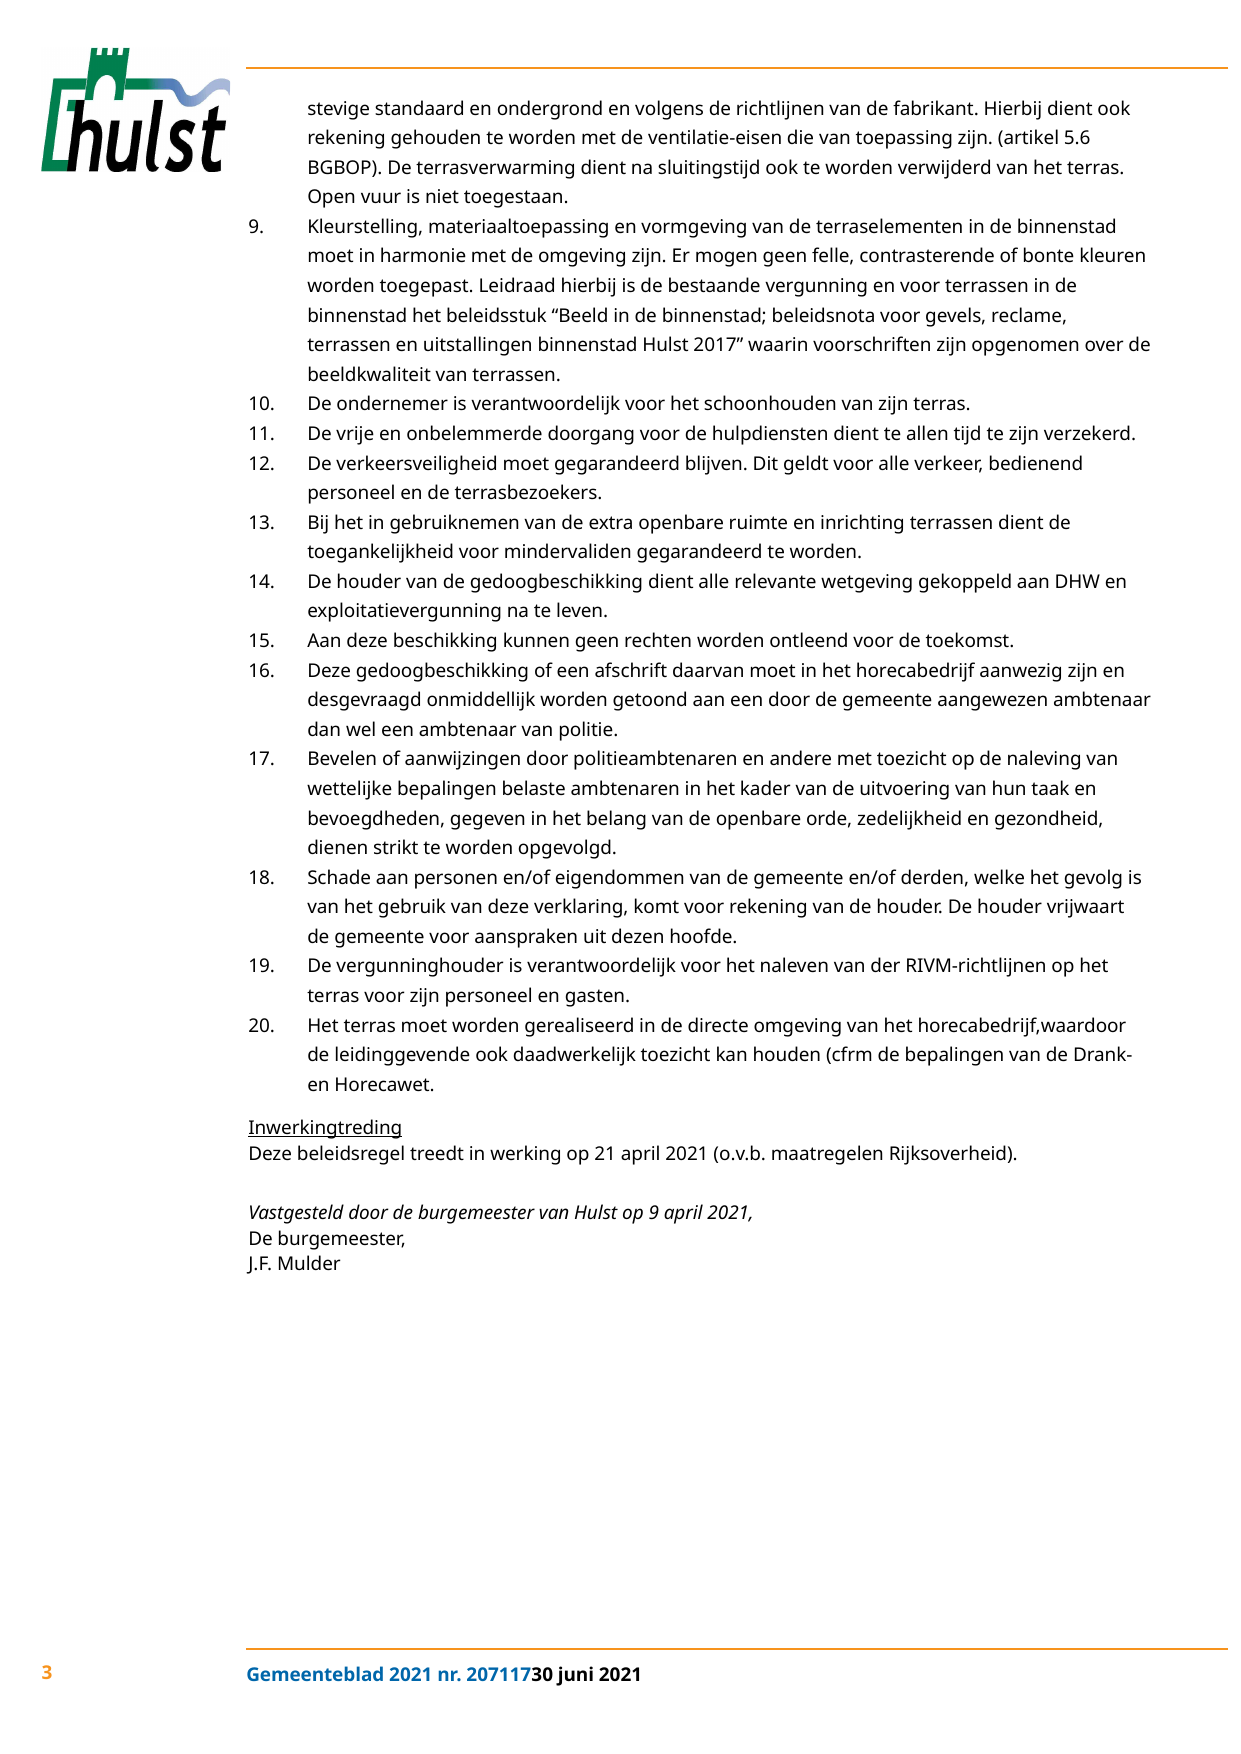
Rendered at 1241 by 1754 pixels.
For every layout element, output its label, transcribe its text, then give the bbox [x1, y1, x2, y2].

list Deze gedoogbeschikking of een afschrift daarvan moet in het horecabedrijf aanwezig zijn en desgevraagd onmiddellijk worden getoond aan een door de gemeente aangewezen ambtenaar dan wel een ambtenaar van politie. [248, 657, 1152, 742]
list Aan deze beschikking kunnen geen rechten worden ontleend voor de toekomst. [248, 627, 1152, 653]
text J.F. Mulder [248, 1251, 1152, 1276]
text Vastgesteld door de burgemeester van Hulst op 9 april 2021, [248, 1199, 1152, 1225]
text De burgemeester, [248, 1225, 1152, 1251]
list De verkeersveiligheid moet gegarandeerd blijven. Dit geldt voor alle verkeer, bedienend personeel en de terrasbezoekers. [248, 450, 1152, 505]
text Inwerkingtreding [248, 1114, 1152, 1140]
picture [41, 47, 231, 172]
list Bevelen of aanwijzingen door politieambtenaren en andere met toezicht op de naleving van wettelijke bepalingen belaste ambtenaren in het kader van de uitvoering van hun taak en bevoegdheden, gegeven in het belang van de openbare orde, zedelijkheid en gezondheid, dienen strikt te worden opgevolgd. [248, 746, 1152, 860]
list De houder van de gedoogbeschikking dient alle relevante wetgeving gekoppeld aan DHW en exploitatievergunning na te leven. [248, 568, 1152, 623]
list De ondernemer is verantwoordelijk voor het schoonhouden van zijn terras. [248, 391, 1152, 416]
list Het terras moet worden gerealiseerd in de directe omgeving van het horecabedrijf,waardoor de leidinggevende ook daadwerkelijk toezicht kan houden (cfrm de bepalingen van de Drank- en Horecawet. [248, 1012, 1152, 1097]
list Bij het in gebruiknemen van de extra openbare ruimte en inrichting terrassen dient de toegankelijkheid voor mindervaliden gegarandeerd te worden. [248, 509, 1152, 564]
list De vrije en onbelemmerde doorgang voor de hulpdiensten dient te allen tijd te zijn verzekerd. [248, 420, 1152, 446]
list Schade aan personen en/of eigendommen van de gemeente en/of derden, welke het gevolg is van het gebruik van deze verklaring, komt voor rekening van de houder. De houder vrijwaart de gemeente voor aanspraken uit dezen hoofde. [248, 864, 1152, 949]
list Kleurstelling, materiaaltoepassing en vormgeving van de terraselementen in de binnenstad moet in harmonie met de omgeving zijn. Er mogen geen felle, contrasterende of bonte kleuren worden toegepast. Leidraad hierbij is de bestaande vergunning en voor terrassen in de binnenstad het beleidsstuk “Beeld in de binnenstad; beleidsnota voor gevels, reclame, terrassen en uitstallingen binnenstad Hulst 2017” waarin voorschriften zijn opgenomen over de beeldkwaliteit van terrassen. [248, 213, 1152, 387]
list stevige standaard en ondergrond en volgens de richtlijnen van de fabrikant. Hierbij dient ook rekening gehouden te worden met de ventilatie-eisen die van toepassing zijn. (artikel 5.6 BGBOP). De terrasverwarming dient na sluitingstijd ook te worden verwijderd van het terras. Open vuur is niet toegestaan. [248, 95, 1152, 209]
list De vergunninghouder is verantwoordelijk voor het naleven van der RIVM-richtlijnen op het terras voor zijn personeel en gasten. [248, 953, 1152, 1008]
text Deze beleidsregel treedt in werking op 21 april 2021 (o.v.b. maatregelen Rijksoverheid). [248, 1140, 1152, 1166]
